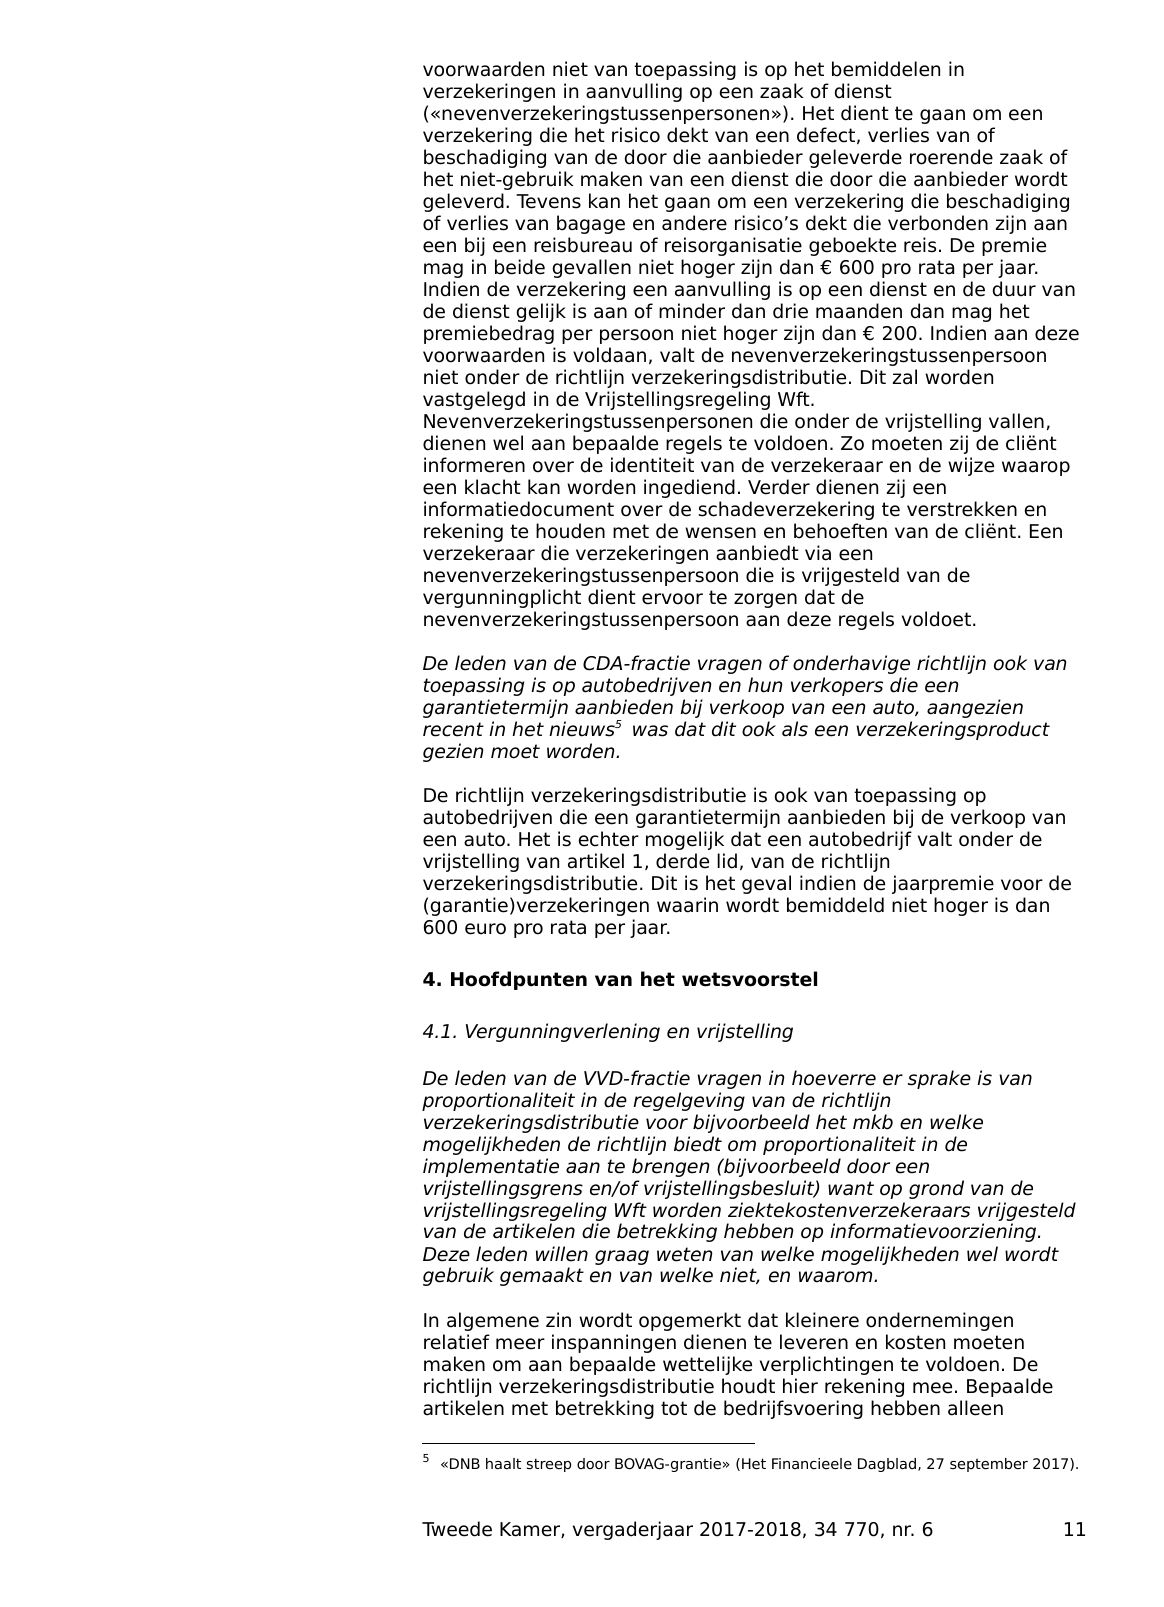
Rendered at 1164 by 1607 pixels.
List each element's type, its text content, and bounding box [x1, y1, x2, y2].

subtitle 4. Hoofdpunten van het wetsvoorstel [422, 969, 1087, 991]
text In algemene zin wordt opgemerkt dat kleinere ondernemingen relatief meer inspanningen dienen te leveren en kosten moeten maken om aan bepaalde wettelijke verplichtingen te voldoen. De richtlijn verzekeringsdistributie houdt hier rekening mee. Bepaalde artikelen met betrekking tot de bedrijfsvoering hebben alleen [422, 1309, 1087, 1419]
text «DNB haalt streep door BOVAG-grantie» (Het Financieele Dagblad, 27 september 2017). [422, 1452, 1087, 1474]
text De richtlijn verzekeringsdistributie is ook van toepassing op autobedrijven die een garantietermijn aanbieden bij de verkoop van een auto. Het is echter mogelijk dat een autobedrijf valt onder de vrijstelling van artikel 1, derde lid, van de richtlijn verzekeringsdistributie. Dit is het geval indien de jaarpremie voor de (garantie)verzekeringen waarin wordt bemiddeld niet hoger is dan 600 euro pro rata per jaar. [422, 785, 1087, 939]
text voorwaarden niet van toepassing is op het bemiddelen in verzekeringen in aanvulling op een zaak of dienst («nevenverzekeringstussenpersonen»). Het dient te gaan om een verzekering die het risico dekt van een defect, verlies van of beschadiging van de door die aanbieder geleverde roerende zaak of het niet-gebruik maken van een dienst die door die aanbieder wordt geleverd. Tevens kan het gaan om een verzekering die beschadiging of verlies van bagage en andere risico’s dekt die verbonden zijn aan een bij een reisbureau of reisorganisatie geboekte reis. De premie mag in beide gevallen niet hoger zijn dan € 600 pro rata per jaar. Indien de verzekering een aanvulling is op een dienst en de duur van de dienst gelijk is aan of minder dan drie maanden dan mag het premiebedrag per persoon niet hoger zijn dan € 200. Indien aan deze voorwaarden is voldaan, valt de nevenverzekeringstussenpersoon niet onder de richtlijn verzekeringsdistributie. Dit zal worden vastgelegd in de Vrijstellingsregeling Wft. Nevenverzekeringstussenpersonen die onder de vrijstelling vallen, dienen wel aan bepaalde regels te voldoen. Zo moeten zij de cliënt informeren over de identiteit van de verzekeraar en de wijze waarop een klacht kan worden ingediend. Verder dienen zij een informatiedocument over de schadeverzekering te verstrekken en rekening te houden met de wensen en behoeften van de cliënt. Een verzekeraar die verzekeringen aanbiedt via een nevenverzekeringstussenpersoon die is vrijgesteld van de vergunningplicht dient ervoor te zorgen dat de nevenverzekeringstussenpersoon aan deze regels voldoet. [422, 59, 1087, 631]
subtitle 4.1. Vergunningverlening en vrijstelling [422, 1021, 1087, 1043]
text De leden van de VVD-fractie vragen in hoeverre er sprake is van proportionaliteit in de regelgeving van de richtlijn verzekeringsdistributie voor bijvoorbeeld het mkb en welke mogelijkheden de richtlijn biedt om proportionaliteit in de implementatie aan te brengen (bijvoorbeeld door een vrijstellingsgrens en/of vrijstellingsbesluit) want op grond van de vrijstellingsregeling Wft worden ziektekostenverzekeraars vrijgesteld van de artikelen die betrekking hebben op informatievoorziening. Deze leden willen graag weten van welke mogelijkheden wel wordt gebruik gemaakt en van welke niet, en waarom. [422, 1068, 1087, 1287]
text De leden van de CDA-fractie vragen of onderhavige richtlijn ook van toepassing is op autobedrijven en hun verkopers die een garantietermijn aanbieden bij verkoop van een auto, aangezien recent in het nieuws was dat dit ook als een verzekeringsproduct gezien moet worden. [422, 653, 1087, 763]
